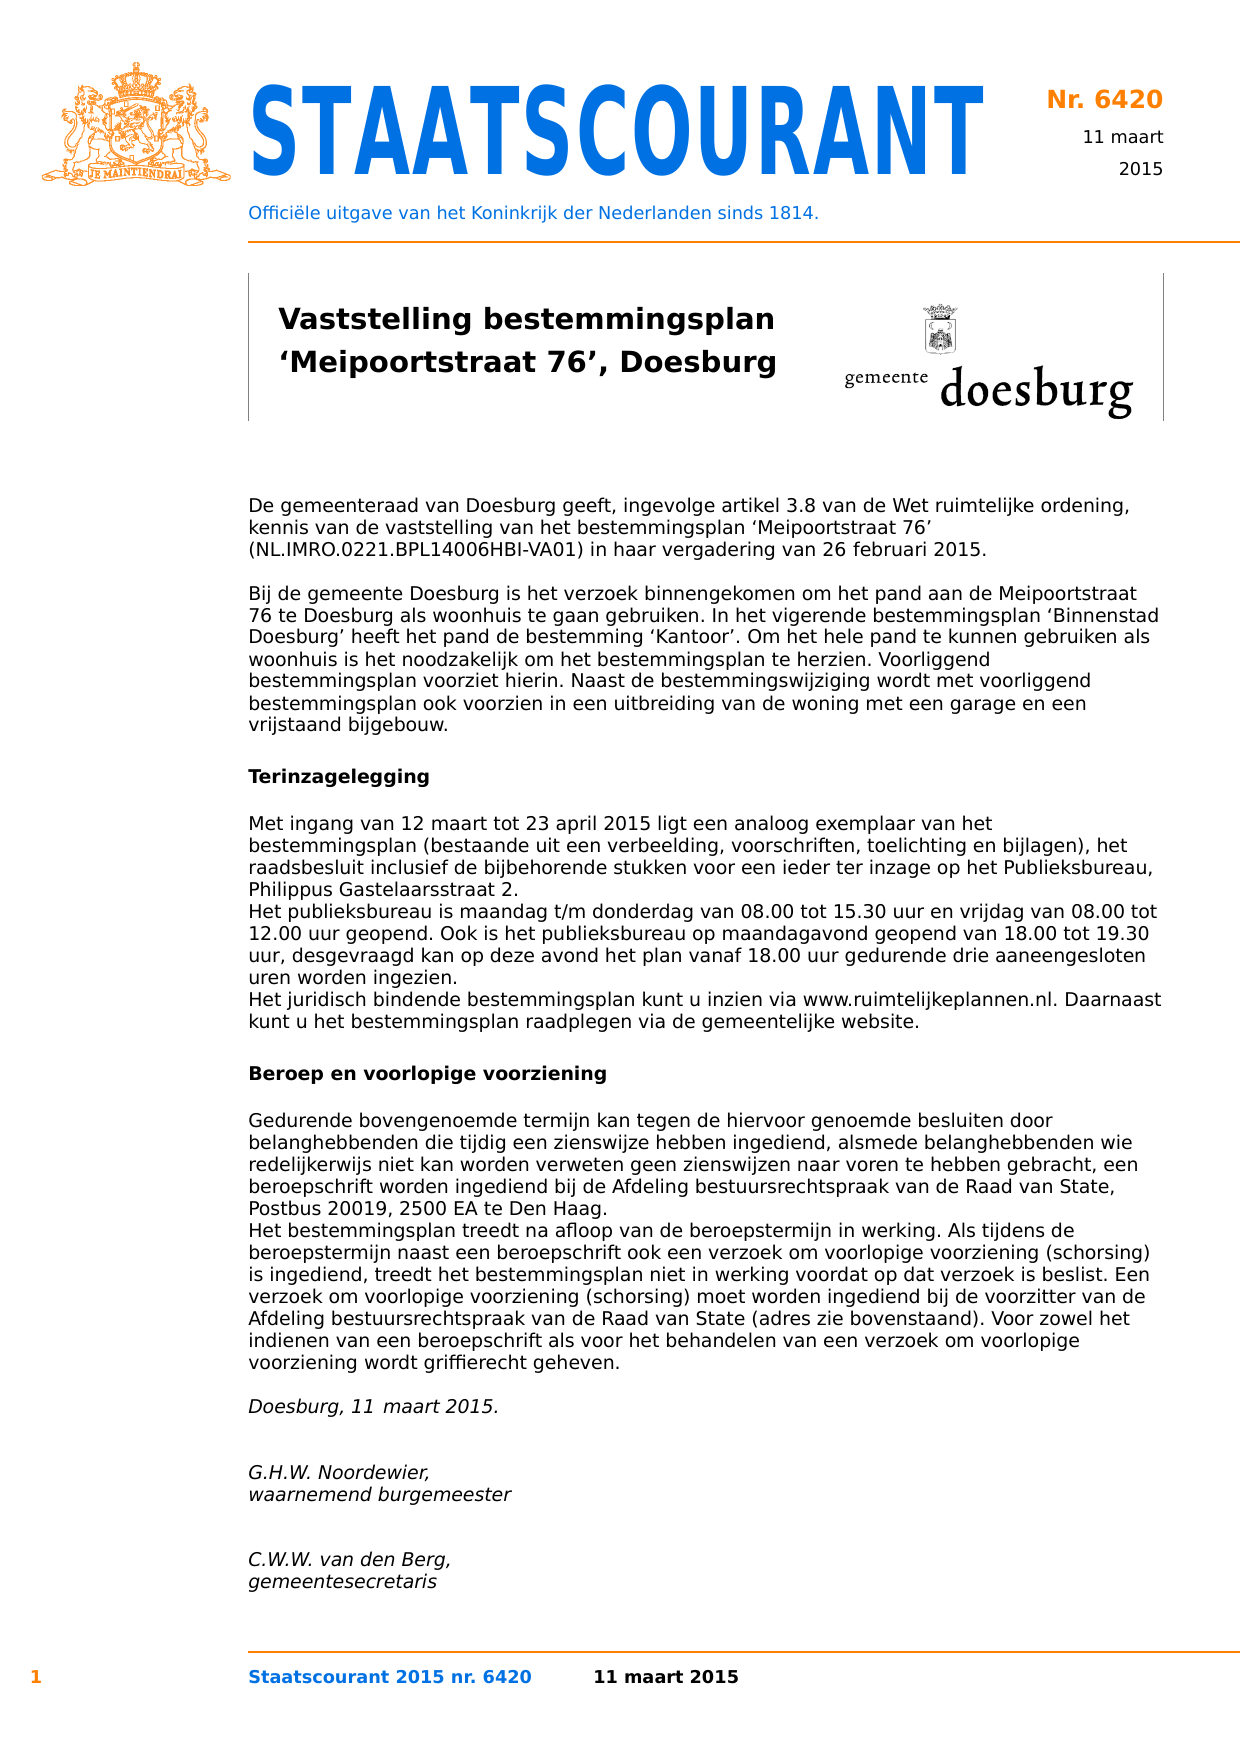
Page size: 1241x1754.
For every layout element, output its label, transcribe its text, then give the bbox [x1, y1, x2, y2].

text Met ingang van 12 maart tot 23 april 2015 ligt een analoog exemplaar van het bestemmingsplan (bestaande uit een verbeelding, voorschriften, toelichting en bijlagen), het raadsbesluit inclusief de bijbehorende stukken voor een ieder ter inzage op het Publieksbureau, Philippus Gastelaarsstraat 2. [248, 813, 1163, 901]
table_cell Officiële uitgave van het Koninkrijk der Nederlanden sinds 1814. [248, 203, 1240, 241]
table_cell 11 maart [998, 121, 1240, 153]
text C.W.W. van den Berg, gemeentesecretaris [248, 1527, 1163, 1593]
table_header STAATSCOURANT [248, 62, 998, 203]
subtitle Beroep en voorlopige voorziening [248, 1063, 1163, 1085]
text Gedurende bovengenoemde termijn kan tegen de hiervoor genoemde besluiten door belanghebbenden die tijdig een zienswijze hebben ingediend, alsmede belanghebbenden wie redelijkerwijs niet kan worden verweten geen zienswijzen naar voren te hebben gebracht, een beroepschrift worden ingediend bij de Afdeling bestuursrechtspraak van de Raad van State, Postbus 20019, 2500 EA te Den Haag. [248, 1110, 1163, 1220]
table_cell 2015 [998, 153, 1240, 203]
picture [844, 302, 1134, 421]
subtitle Terinzagelegging [248, 766, 1163, 788]
text De gemeenteraad van Doesburg geeft, ingevolge artikel 3.8 van de Wet ruimtelijke ordening, kennis van de vaststelling van het bestemmingsplan ‘Meipoortstraat 76’ (NL.IMRO.0221.BPL14006HBI-VA01) in haar vergadering van 26 februari 2015. [248, 495, 1163, 561]
text Het bestemmingsplan treedt na afloop van de beroepstermijn in werking. Als tijdens de beroepstermijn naast een beroepschrift ook een verzoek om voorlopige voorziening (schorsing) is ingediend, treedt het bestemmingsplan niet in werking voordat op dat verzoek is beslist. Een verzoek om voorlopige voorziening (schorsing) moet worden ingediend bij de voorzitter van de Afdeling bestuursrechtspraak van de Raad van State (adres zie bovenstaand). Voor zowel het indienen van een beroepschrift als voor het behandelen van een verzoek om voorlopige voorziening wordt griffierecht geheven. [248, 1220, 1163, 1374]
table_header [25, 62, 248, 241]
text Het publieksbureau is maandag t/m donderdag van 08.00 tot 15.30 uur en vrijdag van 08.00 tot 12.00 uur geopend. Ook is het publieksbureau op maandagavond geopend van 18.00 tot 19.30 uur, desgevraagd kan op deze avond het plan vanaf 18.00 uur gedurende drie aaneengesloten uren worden ingezien. [248, 901, 1163, 989]
text Bij de gemeente Doesburg is het verzoek binnengekomen om het pand aan de Meipoortstraat 76 te Doesburg als woonhuis te gaan gebruiken. In het vigerende bestemmingsplan ‘Binnenstad Doesburg’ heeft het pand de bestemming ‘Kantoor’. Om het hele pand te kunnen gebruiken als woonhuis is het noodzakelijk om het bestemmingsplan te herzien. Voorliggend bestemmingsplan voorziet hierin. Naast de bestemmingswijziging wordt met voorliggend bestemmingsplan ook voorzien in een uitbreiding van de woning met een garage en een vrijstaand bijgebouw. [248, 582, 1163, 736]
text G.H.W. Noordewier, waarnemend burgemeester [248, 1439, 1163, 1506]
text Het juridisch bindende bestemmingsplan kunt u inzien via www.ruimtelijkeplannen.nl. Daarnaast kunt u het bestemmingsplan raadplegen via de gemeentelijke website. [248, 989, 1163, 1033]
table_header Nr. 6420 [998, 62, 1240, 121]
text Doesburg, 11 maart 2015. [248, 1396, 1163, 1418]
picture [41, 62, 231, 186]
subtitle Vaststelling bestemmingsplan ‘Meipoortstraat 76’, Doesburg [249, 273, 1163, 421]
